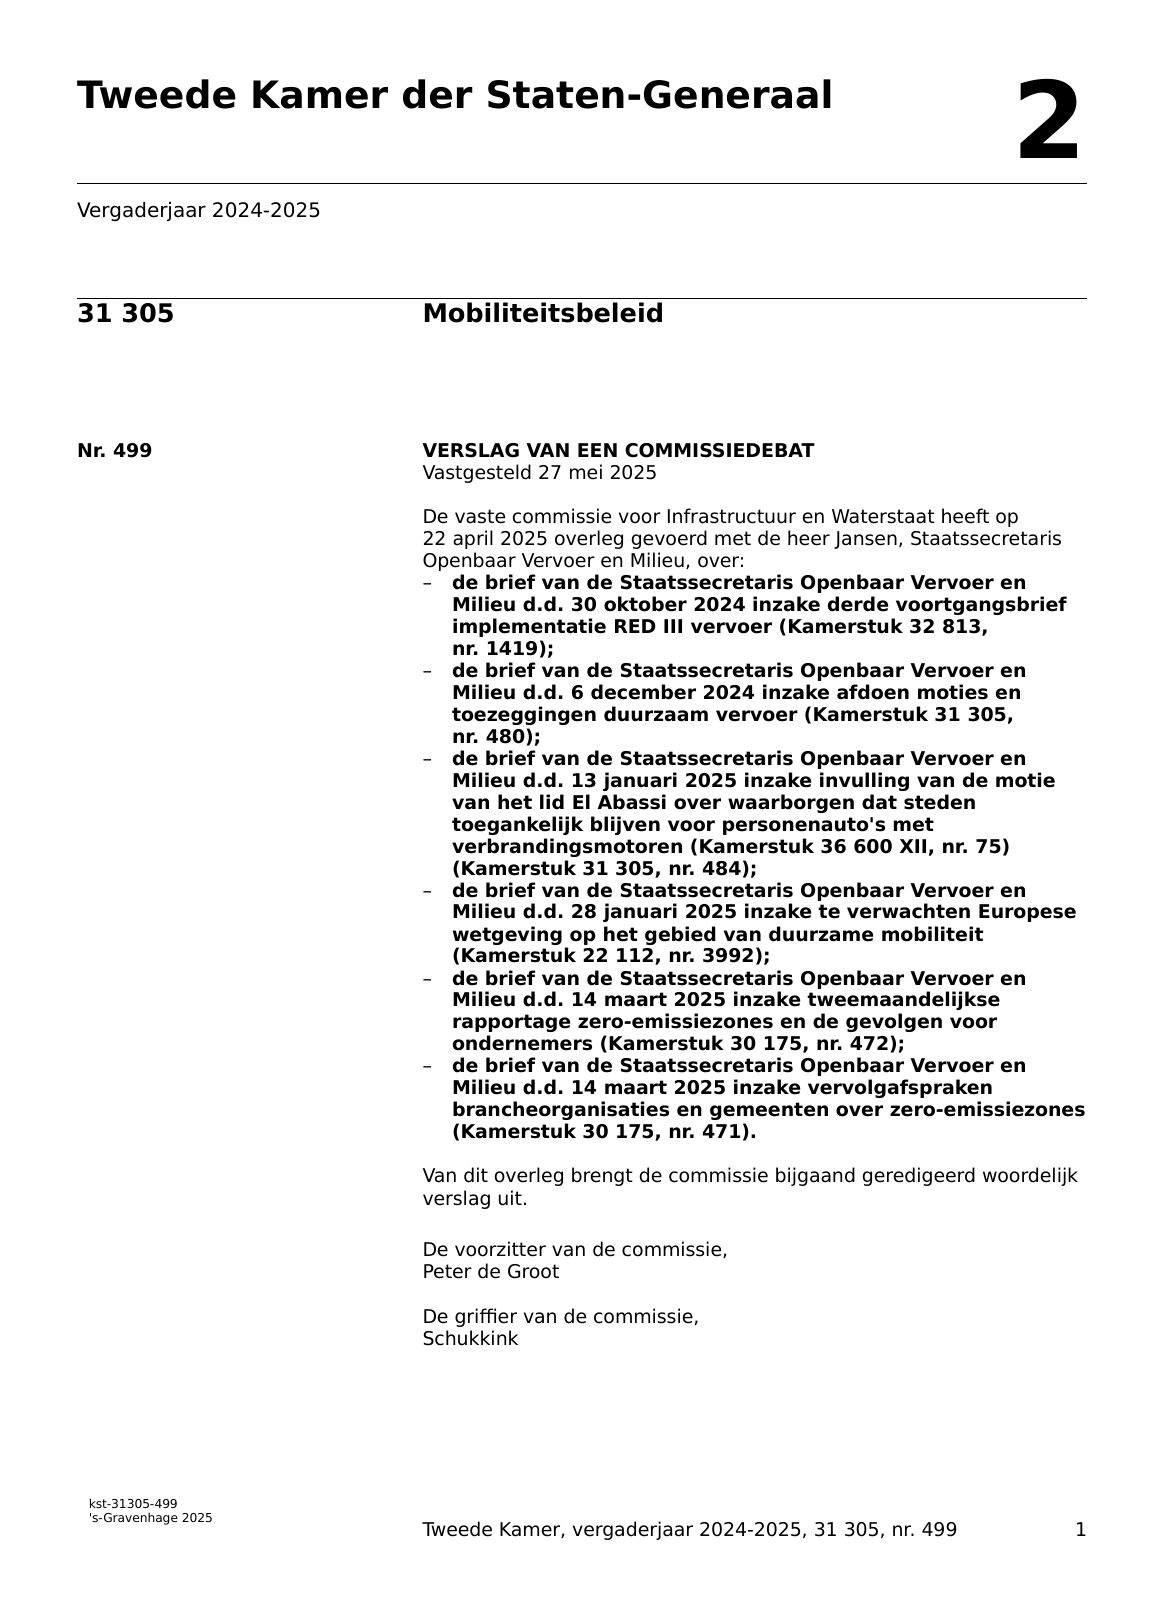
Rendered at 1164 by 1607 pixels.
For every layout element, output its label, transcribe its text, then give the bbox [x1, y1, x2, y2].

text De voorzitter van de commissie, Peter de Groot [422, 1239, 1087, 1283]
text – de brief van de Staatssecretaris Openbaar Vervoer en Milieu d.d. 14 maart 2025 inzake tweemaandelijkse rapportage zero-emissiezones en de gevolgen voor ondernemers (Kamerstuk 30 175, nr. 472); [422, 967, 1087, 1055]
text Vastgesteld 27 mei 2025 [422, 462, 1087, 484]
text – de brief van de Staatssecretaris Openbaar Vervoer en Milieu d.d. 6 december 2024 inzake afdoen moties en toezeggingen duurzaam vervoer (Kamerstuk 31 305, nr. 480); [422, 660, 1087, 748]
text De vaste commissie voor Infrastructuur en Waterstaat heeft op 22 april 2025 overleg gevoerd met de heer Jansen, Staatssecretaris Openbaar Vervoer en Milieu, over: [422, 506, 1087, 572]
text – de brief van de Staatssecretaris Openbaar Vervoer en Milieu d.d. 14 maart 2025 inzake vervolgafspraken brancheorganisaties en gemeenten over zero-emissiezones (Kamerstuk 30 175, nr. 471). [422, 1055, 1087, 1143]
text kst-31305-499 [88, 1497, 323, 1511]
text – de brief van de Staatssecretaris Openbaar Vervoer en Milieu d.d. 28 januari 2025 inzake te verwachten Europese wetgeving op het gebied van duurzame mobiliteit (Kamerstuk 22 112, nr. 3992); [422, 879, 1087, 967]
subtitle Nr. 499 VERSLAG VAN EEN COMMISSIEDEBAT [77, 440, 1087, 462]
table_cell Vergaderjaar 2024-2025 [77, 184, 1087, 298]
table_header Tweede Kamer der Staten-Generaal [77, 59, 886, 183]
text – de brief van de Staatssecretaris Openbaar Vervoer en Milieu d.d. 13 januari 2025 inzake invulling van de motie van het lid El Abassi over waarborgen dat steden toegankelijk blijven voor personenauto's met verbrandingsmotoren (Kamerstuk 36 600 XII, nr. 75) (Kamerstuk 31 305, nr. 484); [422, 748, 1087, 879]
table_header 2 [886, 59, 1087, 183]
text 's-Gravenhage 2025 [88, 1511, 323, 1525]
text – de brief van de Staatssecretaris Openbaar Vervoer en Milieu d.d. 30 oktober 2024 inzake derde voortgangsbrief implementatie RED III vervoer (Kamerstuk 32 813, nr. 1419); [422, 572, 1087, 660]
text Van dit overleg brengt de commissie bijgaand geredigeerd woordelijk verslag uit. [422, 1165, 1087, 1209]
text De griffier van de commissie, Schukkink [422, 1306, 1087, 1349]
subtitle 31 305 Mobiliteitsbeleid [77, 299, 1087, 329]
